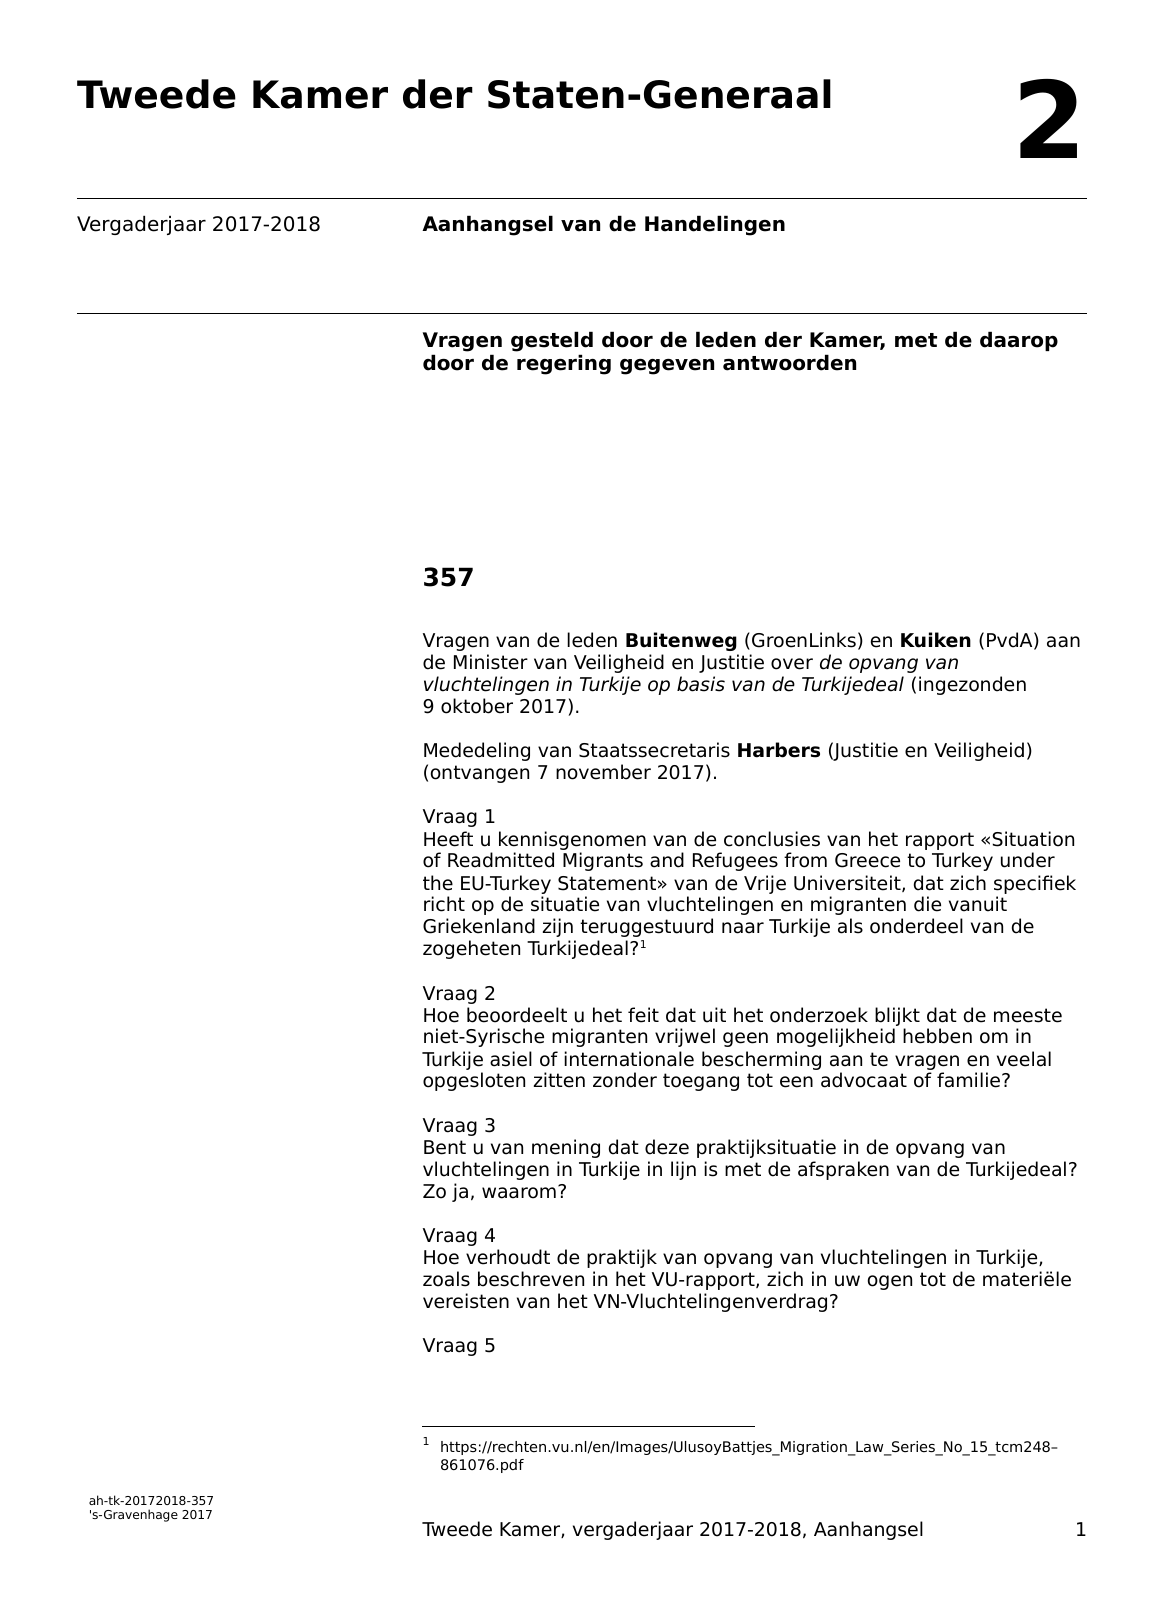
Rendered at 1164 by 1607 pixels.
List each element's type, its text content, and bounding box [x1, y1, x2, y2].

table_header Tweede Kamer der Staten-Generaal [77, 59, 886, 198]
table_cell [77, 314, 422, 375]
text Vraag 3 [422, 1114, 1087, 1137]
text 357 [422, 563, 1087, 592]
text Vraag 2 [422, 982, 1087, 1004]
table_header 2 [886, 59, 1087, 198]
table_cell Aanhangsel van de Handelingen [422, 199, 1087, 313]
text https://rechten.vu.nl/en/Images/UlusoyBattjes_Migration_Law_Series_No_15_tcm248–861076.pdf [422, 1435, 1087, 1474]
table_cell Vragen gesteld door de leden der Kamer, met de daarop door de regering gegeven antwoorden [422, 314, 1087, 375]
text ah-tk-20172018-357 [88, 1494, 323, 1508]
table_cell Vergaderjaar 2017-2018 [77, 199, 422, 313]
text Hoe beoordeelt u het feit dat uit het onderzoek blijkt dat de meeste niet-Syrische migranten vrijwel geen mogelijkheid hebben om in Turkije asiel of internationale bescherming aan te vragen en veelal opgesloten zitten zonder toegang tot een advocaat of familie? [422, 1004, 1087, 1092]
text Mededeling van Staatssecretaris Harbers (Justitie en Veiligheid) (ontvangen 7 november 2017). [422, 740, 1087, 784]
text Heeft u kennisgenomen van de conclusies van het rapport «Situation of Readmitted Migrants and Refugees from Greece to Turkey under the EU-Turkey Statement» van de Vrije Universiteit, dat zich specifiek richt op de situatie van vluchtelingen en migranten die vanuit Griekenland zijn teruggestuurd naar Turkije als onderdeel van de zogeheten Turkijedeal? [422, 828, 1087, 960]
text Hoe verhoudt de praktijk van opvang van vluchtelingen in Turkije, zoals beschreven in het VU-rapport, zich in uw ogen tot de materiële vereisten van het VN-Vluchtelingenverdrag? [422, 1247, 1087, 1313]
text Vragen van de leden Buitenweg (GroenLinks) en Kuiken (PvdA) aan de Minister van Veiligheid en Justitie over de opvang van vluchtelingen in Turkije op basis van de Turkijedeal (ingezonden 9 oktober 2017). [422, 630, 1087, 718]
text Bent u van mening dat deze praktijksituatie in de opvang van vluchtelingen in Turkije in lijn is met de afspraken van de Turkijedeal? Zo ja, waarom? [422, 1137, 1087, 1202]
text 's-Gravenhage 2017 [88, 1508, 323, 1522]
text Vraag 1 [422, 806, 1087, 828]
text Vraag 5 [422, 1335, 1087, 1357]
text Vraag 4 [422, 1225, 1087, 1247]
